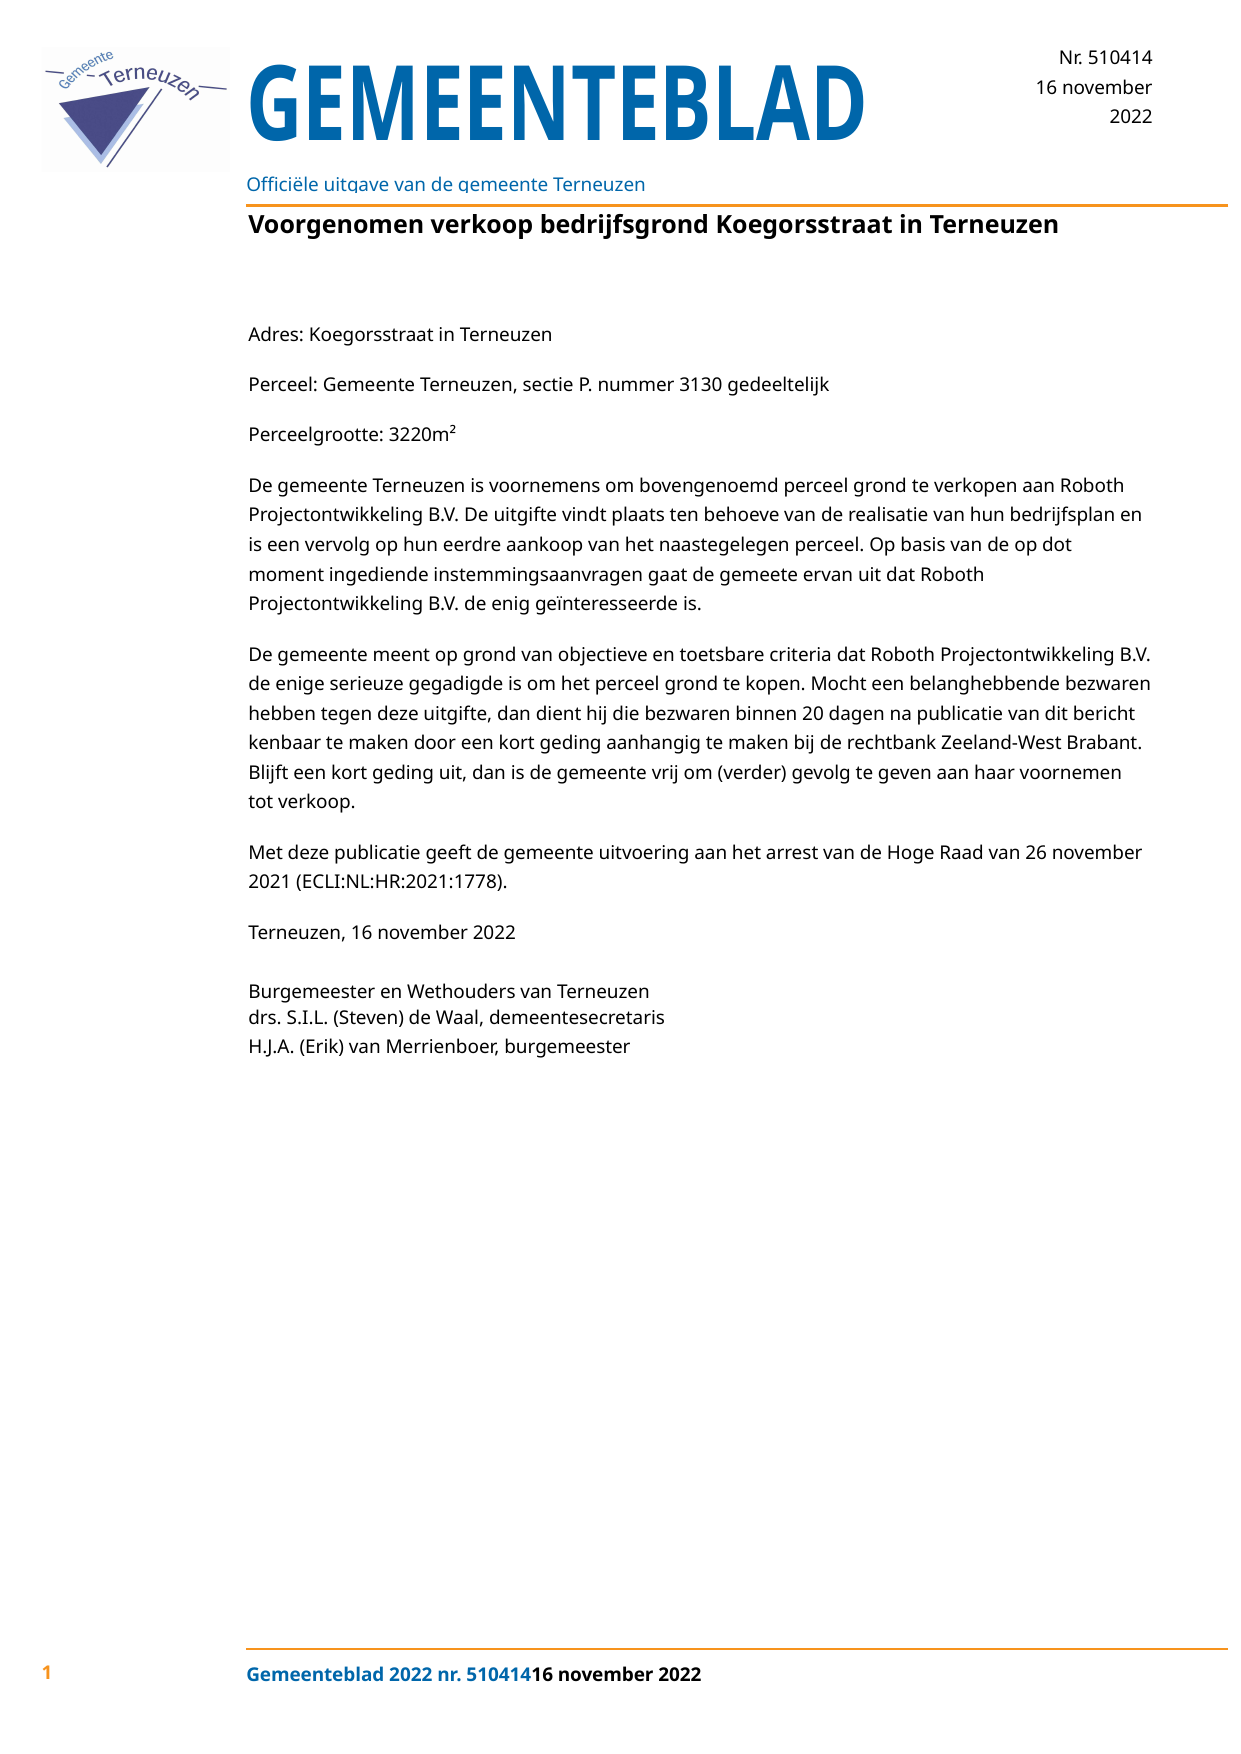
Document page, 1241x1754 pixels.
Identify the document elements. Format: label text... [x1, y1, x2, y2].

text De gemeente meent op grond van objectieve en toetsbare criteria dat Roboth Projectontwikkeling B.V. de enige serieuze gegadigde is om het perceel grond te kopen. Mocht een belanghebbende bezwaren hebben tegen deze uitgifte, dan dient hij die bezwaren binnen 20 dagen na publicatie van dit bericht kenbaar te maken door een kort geding aanhangig te maken bij de rechtbank Zeeland-West Brabant. Blijft een kort geding uit, dan is de gemeente vrij om (verder) gevolg te geven aan haar voornemen tot verkoop. [248, 641, 1152, 814]
text Perceel: Gemeente Terneuzen, sectie P. nummer 3130 gedeeltelijk [248, 371, 1152, 397]
table_cell drs. S.I.L. (Steven) de Waal, demeentesecretaris H.J.A. (Erik) van Merrienboer, burgemeester [248, 1004, 780, 1059]
table_cell [248, 1085, 780, 1111]
text De gemeente Terneuzen is voornemens om bovengenoemd perceel grond te verkopen aan Roboth Projectontwikkeling B.V. De uitgifte vindt plaats ten behoeve van de realisatie van hun bedrijfsplan en is een vervolg op hun eerdre aankoop van het naastegelegen perceel. Op basis van de op dot moment ingediende instemmingsaanvragen gaat de gemeete ervan uit dat Roboth Projectontwikkeling B.V. de enig geïnteresseerde is. [248, 472, 1152, 616]
text Voorgenomen verkoop bedrijfsgrond Koegorsstraat in Terneuzen [248, 207, 1152, 241]
picture [41, 47, 231, 172]
table_header Terneuzen, 16 november 2022 Burgemeester en Wethouders van Terneuzen [248, 919, 1152, 1004]
table_cell [780, 1004, 1152, 1059]
text Adres: Koegorsstraat in Terneuzen [248, 321, 1152, 346]
text Perceelgrootte: 3220m² [248, 422, 1152, 447]
table_cell [248, 1059, 1152, 1085]
text Met deze publicatie geeft de gemeente uitvoering aan het arrest van de Hoge Raad van 26 november 2021 (ECLI:NL:HR:2021:1778). [248, 839, 1152, 894]
table_cell [780, 1085, 1152, 1111]
